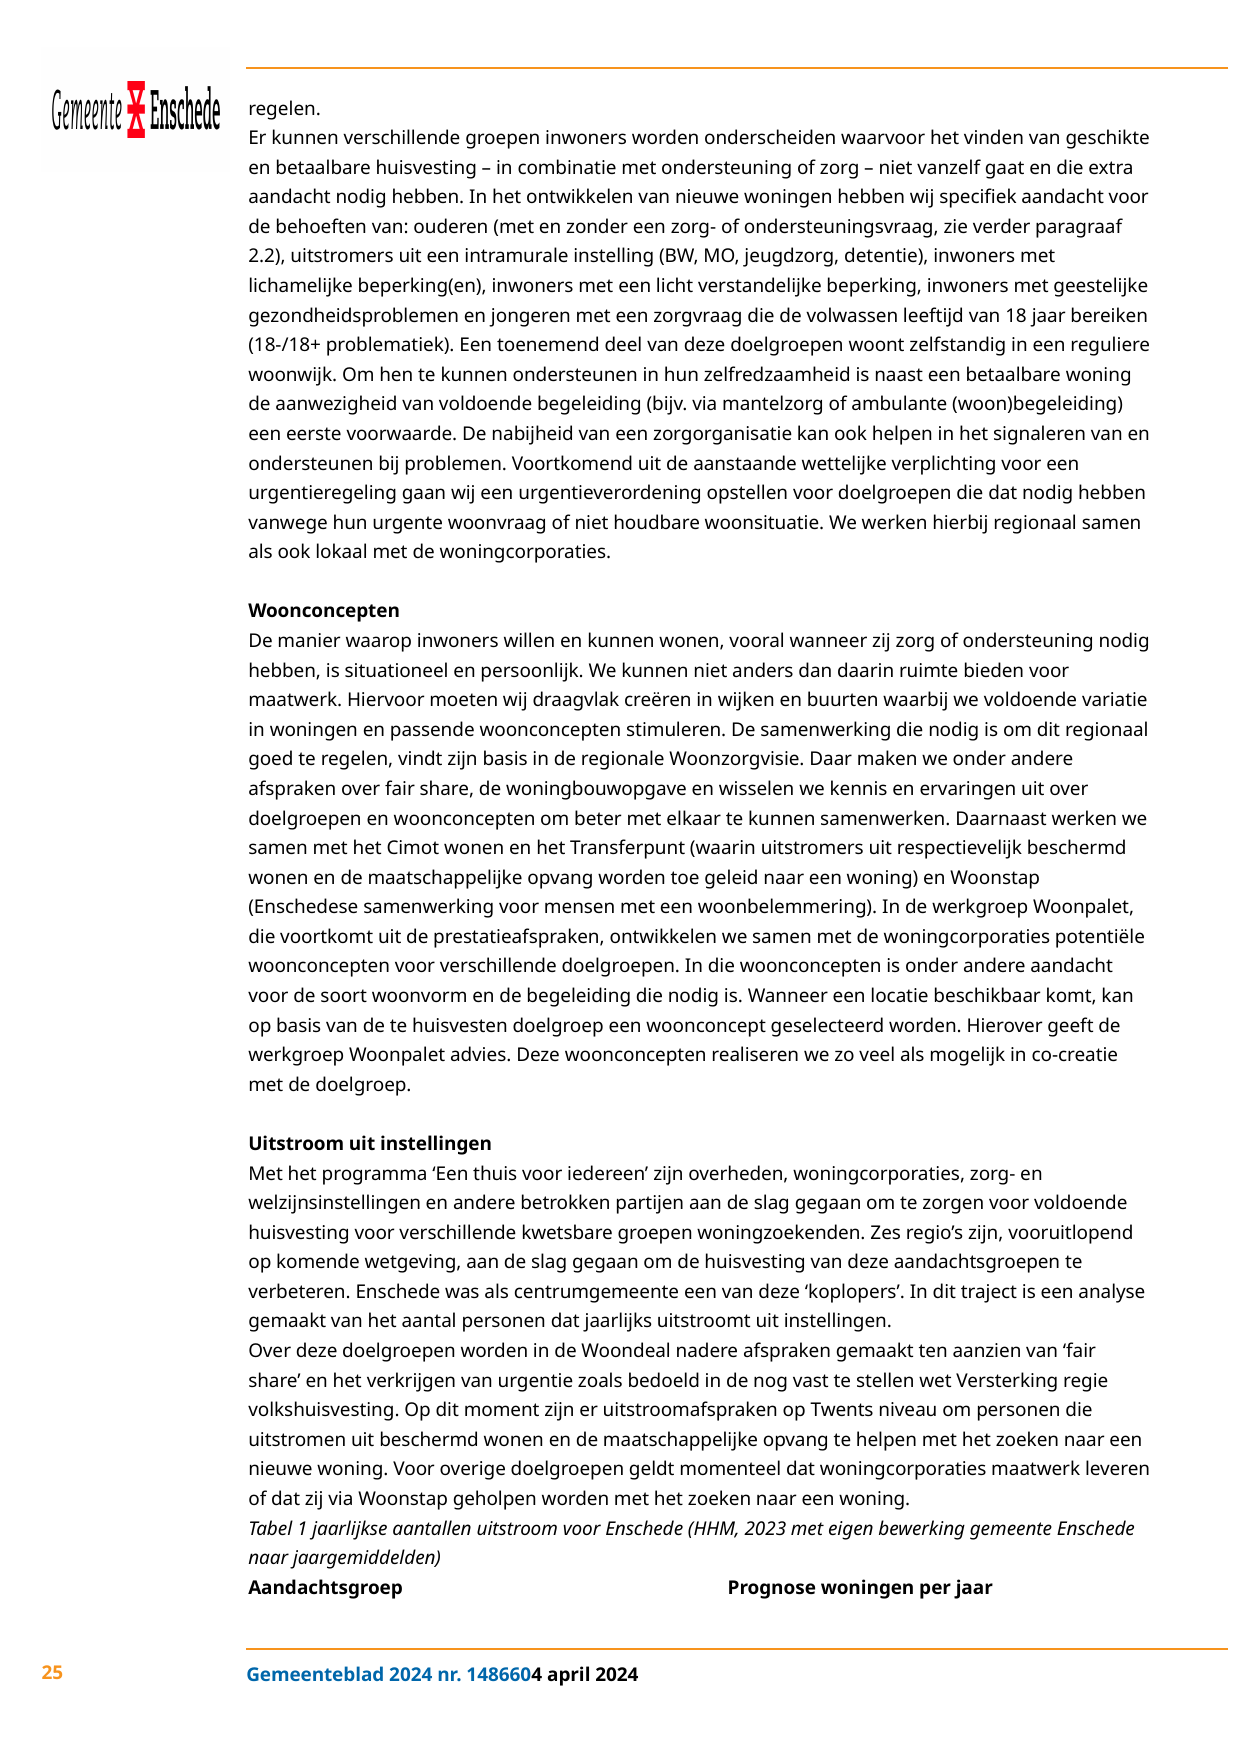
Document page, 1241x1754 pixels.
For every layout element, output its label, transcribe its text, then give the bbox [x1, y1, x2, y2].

text Tabel 1 jaarlijkse aantallen uitstroom voor Enschede (HHM, 2023 met eigen bewerking gemeente Enschede naar jaargemiddelden) [248, 1515, 1152, 1570]
text regelen. [248, 95, 1152, 121]
picture [41, 47, 231, 172]
table_header Aandachtsgroep [248, 1574, 727, 1600]
text Over deze doelgroepen worden in de Woondeal nadere afspraken gemaakt ten aanzien van ‘fair share’ en het verkrijgen van urgentie zoals bedoeld in de nog vast te stellen wet Versterking regie volkshuisvesting. Op dit moment zijn er uitstroomafspraken op Twents niveau om personen die uitstromen uit beschermd wonen en de maatschappelijke opvang te helpen met het zoeken naar een nieuwe woning. Voor overige doelgroepen geldt momenteel dat woningcorporaties maatwerk leveren of dat zij via Woonstap geholpen worden met het zoeken naar een woning. [248, 1337, 1152, 1511]
text Er kunnen verschillende groepen inwoners worden onderscheiden waarvoor het vinden van geschikte en betaalbare huisvesting – in combinatie met ondersteuning of zorg – niet vanzelf gaat en die extra aandacht nodig hebben. In het ontwikkelen van nieuwe woningen hebben wij specifiek aandacht voor de behoeften van: ouderen (met en zonder een zorg- of ondersteuningsvraag, zie verder paragraaf 2.2), uitstromers uit een intramurale instelling (BW, MO, jeugdzorg, detentie), inwoners met lichamelijke beperking(en), inwoners met een licht verstandelijke beperking, inwoners met geestelijke gezondheidsproblemen en jongeren met een zorgvraag die de volwassen leeftijd van 18 jaar bereiken (18-/18+ problematiek). Een toenemend deel van deze doelgroepen woont zelfstandig in een reguliere woonwijk. Om hen te kunnen ondersteunen in hun zelfredzaamheid is naast een betaalbare woning de aanwezigheid van voldoende begeleiding (bijv. via mantelzorg of ambulante (woon)begeleiding) een eerste voorwaarde. De nabijheid van een zorgorganisatie kan ook helpen in het signaleren van en ondersteunen bij problemen. Voortkomend uit de aanstaande wettelijke verplichting voor een urgentieregeling gaan wij een urgentieverordening opstellen voor doelgroepen die dat nodig hebben vanwege hun urgente woonvraag of niet houdbare woonsituatie. We werken hierbij regionaal samen als ook lokaal met de woningcorporaties. [248, 124, 1152, 564]
text Woonconcepten [248, 598, 1152, 623]
text Met het programma ‘Een thuis voor iedereen’ zijn overheden, woningcorporaties, zorg- en welzijnsinstellingen en andere betrokken partijen aan de slag gegaan om te zorgen voor voldoende huisvesting voor verschillende kwetsbare groepen woningzoekenden. Zes regio’s zijn, vooruitlopend op komende wetgeving, aan de slag gegaan om de huisvesting van deze aandachtsgroepen te verbeteren. Enschede was als centrumgemeente een van deze ‘koplopers’. In dit traject is een analyse gemaakt van het aantal personen dat jaarlijks uitstroomt uit instellingen. [248, 1160, 1152, 1333]
text De manier waarop inwoners willen en kunnen wonen, vooral wanneer zij zorg of ondersteuning nodig hebben, is situationeel en persoonlijk. We kunnen niet anders dan daarin ruimte bieden voor maatwerk. Hiervoor moeten wij draagvlak creëren in wijken en buurten waarbij we voldoende variatie in woningen en passende woonconcepten stimuleren. De samenwerking die nodig is om dit regionaal goed te regelen, vindt zijn basis in de regionale Woonzorgvisie. Daar maken we onder andere afspraken over fair share, de woningbouwopgave en wisselen we kennis en ervaringen uit over doelgroepen en woonconcepten om beter met elkaar te kunnen samenwerken. Daarnaast werken we samen met het Cimot wonen en het Transferpunt (waarin uitstromers uit respectievelijk beschermd wonen en de maatschappelijke opvang worden toe geleid naar een woning) en Woonstap (Enschedese samenwerking voor mensen met een woonbelemmering). In de werkgroep Woonpalet, die voortkomt uit de prestatieafspraken, ontwikkelen we samen met de woningcorporaties potentiële woonconcepten voor verschillende doelgroepen. In die woonconcepten is onder andere aandacht voor de soort woonvorm en de begeleiding die nodig is. Wanneer een locatie beschikbaar komt, kan op basis van de te huisvesten doelgroep een woonconcept geselecteerd worden. Hierover geeft de werkgroep Woonpalet advies. Deze woonconcepten realiseren we zo veel als mogelijk in co-creatie met de doelgroep. [248, 627, 1152, 1097]
text Uitstroom uit instellingen [248, 1130, 1152, 1156]
table_header Prognose woningen per jaar [728, 1574, 1152, 1600]
